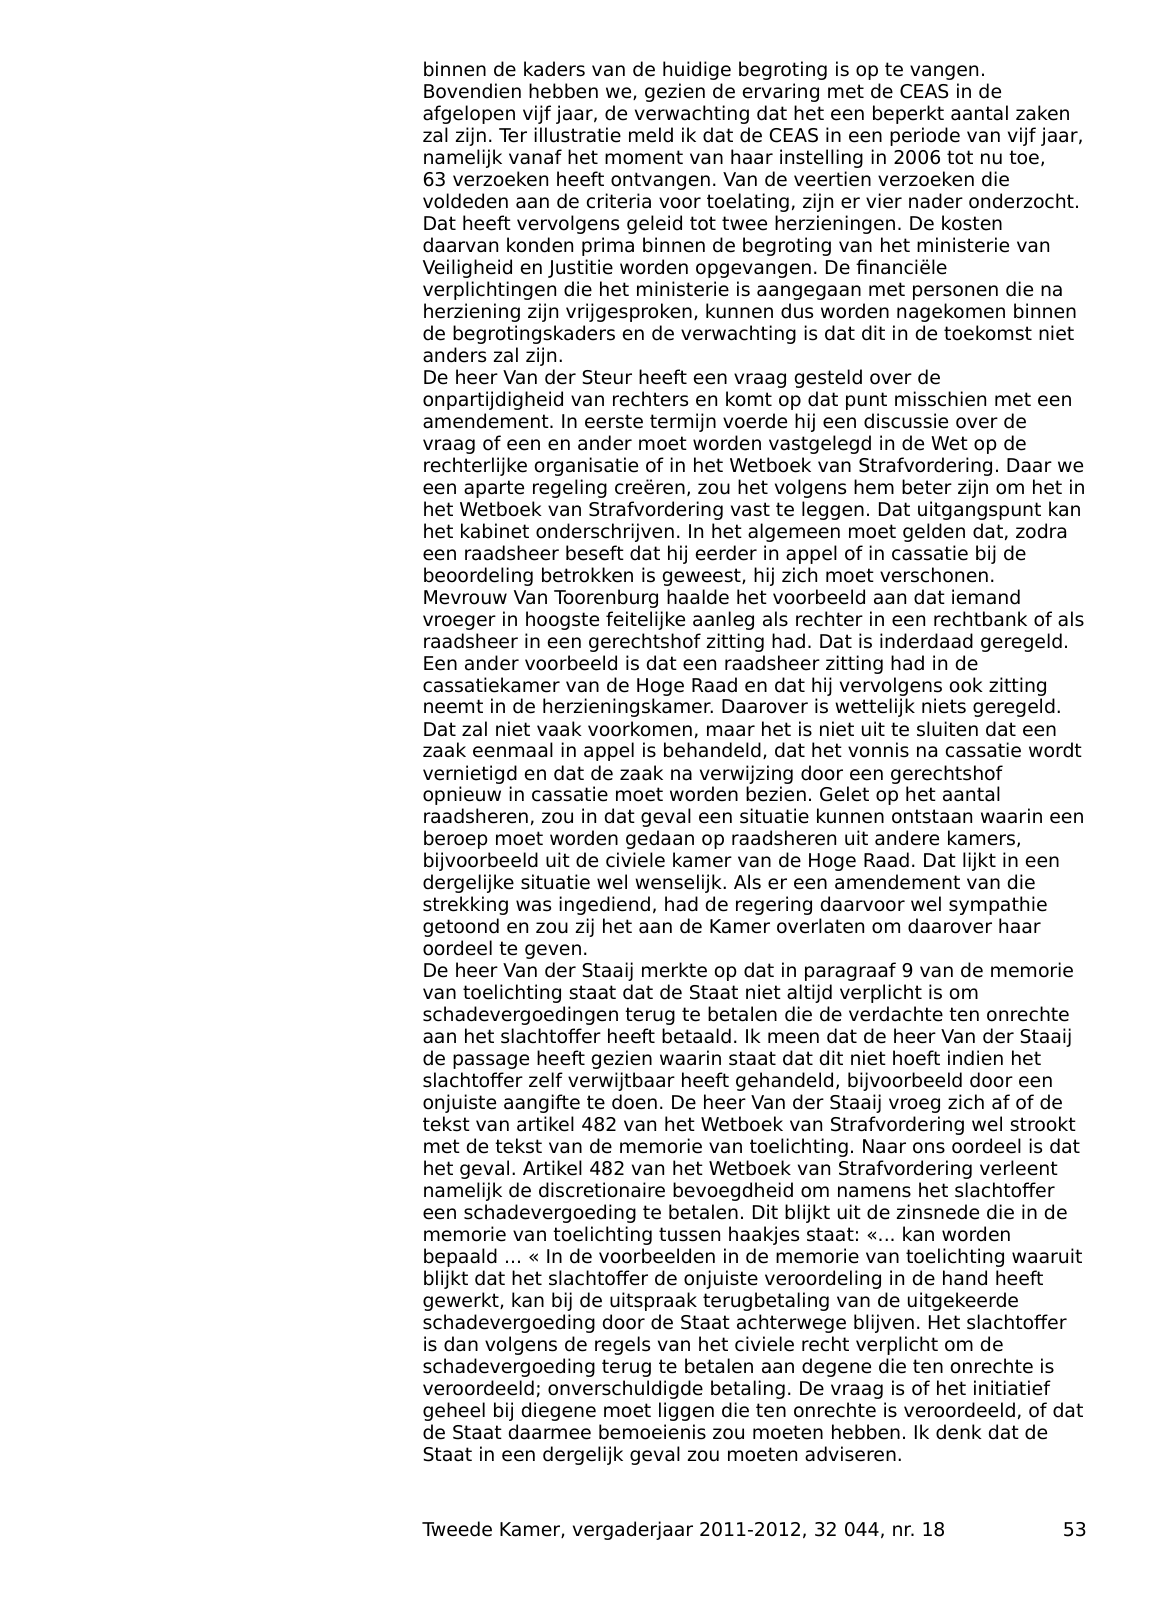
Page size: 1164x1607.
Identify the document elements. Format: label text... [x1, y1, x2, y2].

text binnen de kaders van de huidige begroting is op te vangen. Bovendien hebben we, gezien de ervaring met de CEAS in de afgelopen vijf jaar, de verwachting dat het een beperkt aantal zaken zal zijn. Ter illustratie meld ik dat de CEAS in een periode van vijf jaar, namelijk vanaf het moment van haar instelling in 2006 tot nu toe, 63 verzoeken heeft ontvangen. Van de veertien verzoeken die voldeden aan de criteria voor toelating, zijn er vier nader onderzocht. Dat heeft vervolgens geleid tot twee herzieningen. De kosten daarvan konden prima binnen de begroting van het ministerie van Veiligheid en Justitie worden opgevangen. De financiële verplichtingen die het ministerie is aangegaan met personen die na herziening zijn vrijgesproken, kunnen dus worden nagekomen binnen de begrotingskaders en de verwachting is dat dit in de toekomst niet anders zal zijn. [422, 59, 1087, 367]
text De heer Van der Staaij merkte op dat in paragraaf 9 van de memorie van toelichting staat dat de Staat niet altijd verplicht is om schadevergoedingen terug te betalen die de verdachte ten onrechte aan het slachtoffer heeft betaald. Ik meen dat de heer Van der Staaij de passage heeft gezien waarin staat dat dit niet hoeft indien het slachtoffer zelf verwijtbaar heeft gehandeld, bijvoorbeeld door een onjuiste aangifte te doen. De heer Van der Staaij vroeg zich af of de tekst van artikel 482 van het Wetboek van Strafvordering wel strookt met de tekst van de memorie van toelichting. Naar ons oordeel is dat het geval. Artikel 482 van het Wetboek van Strafvordering verleent namelijk de discretionaire bevoegdheid om namens het slachtoffer een schadevergoeding te betalen. Dit blijkt uit de zinsnede die in de memorie van toelichting tussen haakjes staat: «... kan worden bepaald ... « In de voorbeelden in de memorie van toelichting waaruit blijkt dat het slachtoffer de onjuiste veroordeling in de hand heeft gewerkt, kan bij de uitspraak terugbetaling van de uitgekeerde schadevergoeding door de Staat achterwege blijven. Het slachtoffer is dan volgens de regels van het civiele recht verplicht om de schadevergoeding terug te betalen aan degene die ten onrechte is veroordeeld; onverschuldigde betaling. De vraag is of het initiatief geheel bij diegene moet liggen die ten onrechte is veroordeeld, of dat de Staat daarmee bemoeienis zou moeten hebben. Ik denk dat de Staat in een dergelijk geval zou moeten adviseren. [422, 960, 1087, 1466]
text De heer Van der Steur heeft een vraag gesteld over de onpartijdigheid van rechters en komt op dat punt misschien met een amendement. In eerste termijn voerde hij een discussie over de vraag of een en ander moet worden vastgelegd in de Wet op de rechterlijke organisatie of in het Wetboek van Strafvordering. Daar we een aparte regeling creëren, zou het volgens hem beter zijn om het in het Wetboek van Strafvordering vast te leggen. Dat uitgangspunt kan het kabinet onderschrijven. In het algemeen moet gelden dat, zodra een raadsheer beseft dat hij eerder in appel of in cassatie bij de beoordeling betrokken is geweest, hij zich moet verschonen. Mevrouw Van Toorenburg haalde het voorbeeld aan dat iemand vroeger in hoogste feitelijke aanleg als rechter in een rechtbank of als raadsheer in een gerechtshof zitting had. Dat is inderdaad geregeld. Een ander voorbeeld is dat een raadsheer zitting had in de cassatiekamer van de Hoge Raad en dat hij vervolgens ook zitting neemt in de herzieningskamer. Daarover is wettelijk niets geregeld. Dat zal niet vaak voorkomen, maar het is niet uit te sluiten dat een zaak eenmaal in appel is behandeld, dat het vonnis na cassatie wordt vernietigd en dat de zaak na verwijzing door een gerechtshof opnieuw in cassatie moet worden bezien. Gelet op het aantal raadsheren, zou in dat geval een situatie kunnen ontstaan waarin een beroep moet worden gedaan op raadsheren uit andere kamers, bijvoorbeeld uit de civiele kamer van de Hoge Raad. Dat lijkt in een dergelijke situatie wel wenselijk. Als er een amendement van die strekking was ingediend, had de regering daarvoor wel sympathie getoond en zou zij het aan de Kamer overlaten om daarover haar oordeel te geven. [422, 367, 1087, 960]
